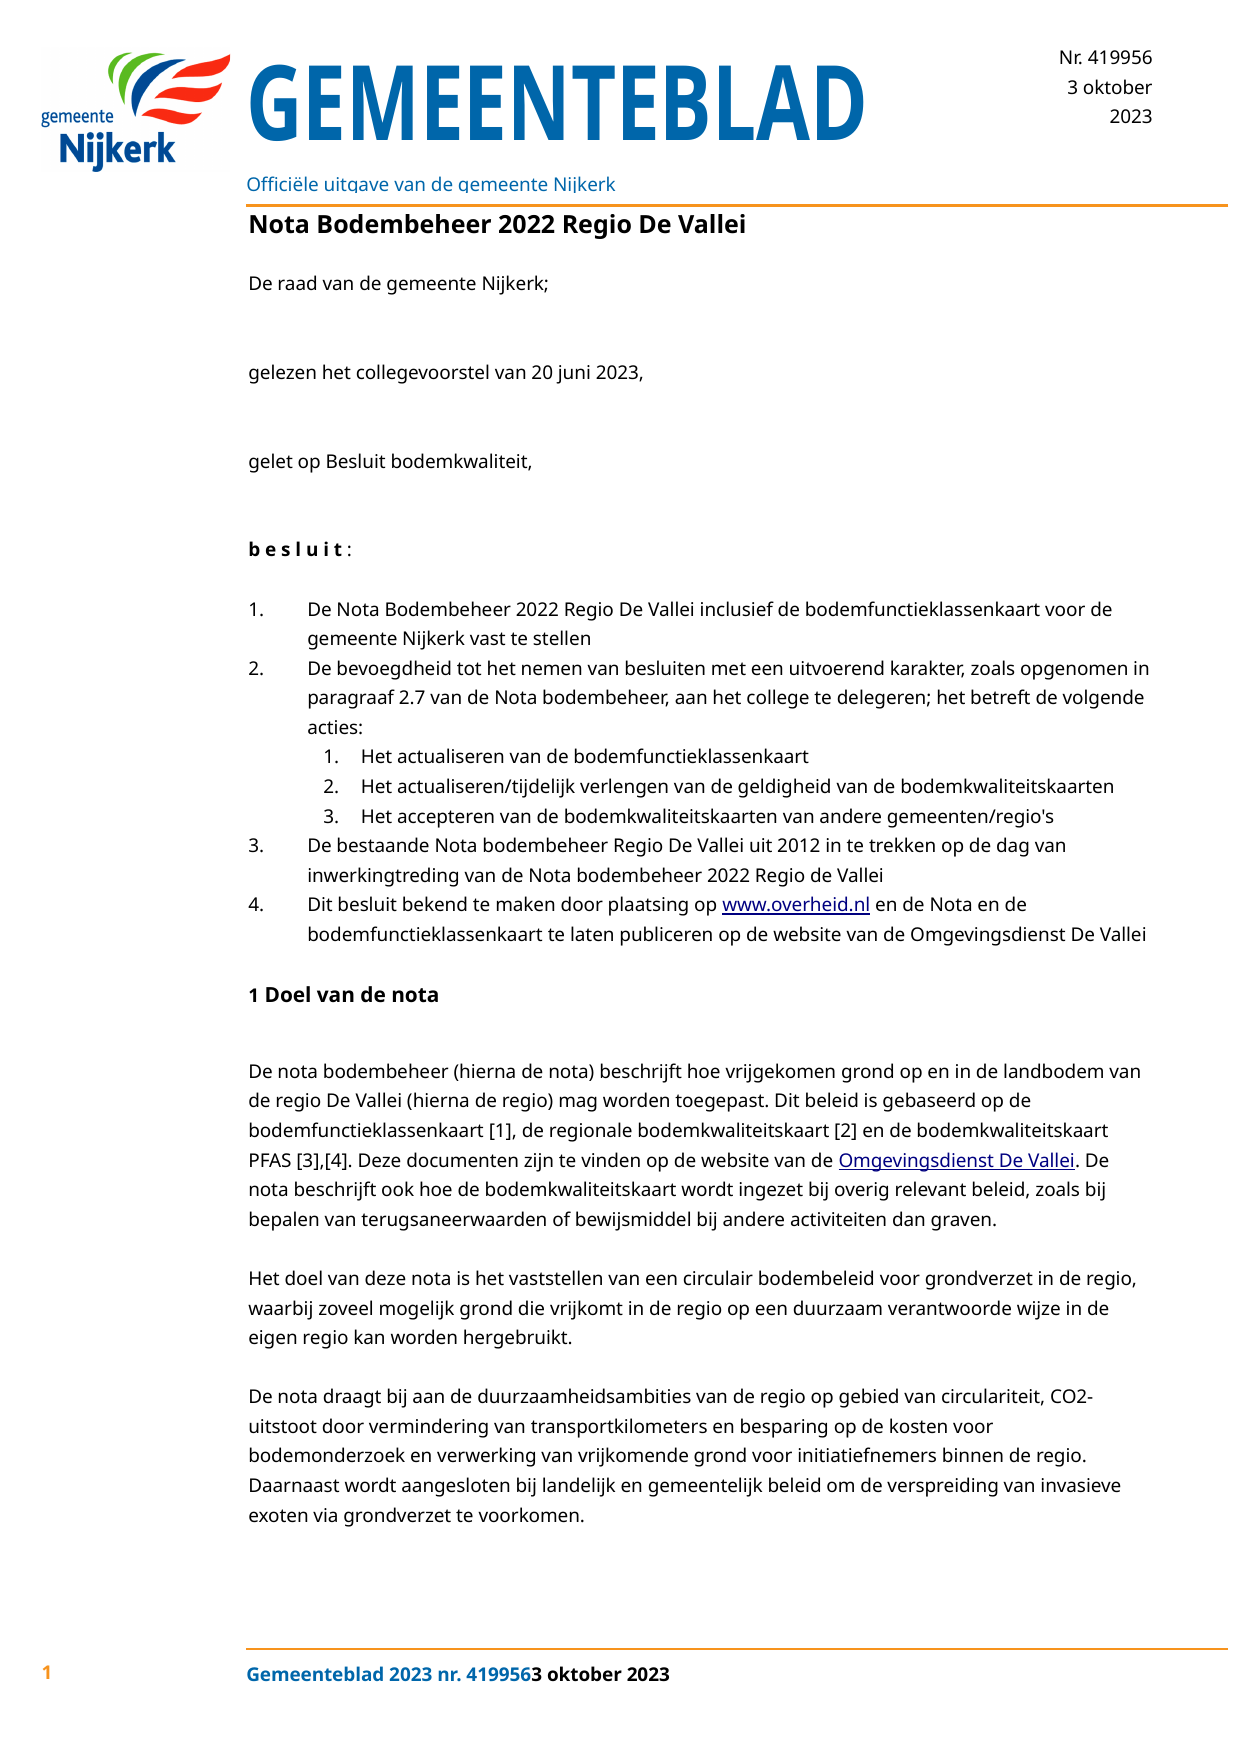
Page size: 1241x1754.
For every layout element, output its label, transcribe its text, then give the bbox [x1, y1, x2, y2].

text gelet op Besluit bodemkwaliteit, [248, 448, 1152, 473]
text De raad van de gemeente Nijkerk; [248, 270, 1152, 296]
text Nota Bodembeheer 2022 Regio De Vallei [248, 207, 1152, 241]
list De Nota Bodembeheer 2022 Regio De Vallei inclusief de bodemfunctieklassenkaart voor de gemeente Nijkerk vast te stellen [248, 596, 1152, 651]
list De bevoegdheid tot het nemen van besluiten met een uitvoerend karakter, zoals opgenomen in paragraaf 2.7 van de Nota bodembeheer, aan het college te delegeren; het betreft de volgende acties: [248, 655, 1152, 740]
list De bestaande Nota bodembeheer Regio De Vallei uit 2012 in te trekken op de dag van inwerkingtreding van de Nota bodembeheer 2022 Regio de Vallei [248, 832, 1152, 888]
text gelezen het collegevoorstel van 20 juni 2023, [248, 359, 1152, 385]
text 1 Doel van de nota [248, 980, 1152, 1009]
picture [41, 47, 231, 172]
list Het actualiseren/tijdelijk verlengen van de geldigheid van de bodemkwaliteitskaarten [323, 773, 1152, 799]
text b e s l u i t : [248, 537, 1152, 562]
text De nota bodembeheer (hierna de nota) beschrijft hoe vrijgekomen grond op en in de landbodem van de regio De Vallei (hierna de regio) mag worden toegepast. Dit beleid is gebaseerd op de bodemfunctieklassenkaart [1], de regionale bodemkwaliteitskaart [2] en de bodemkwaliteitskaart PFAS [3],[4]. Deze documenten zijn te vinden op de website van de Omgevingsdienst De Vallei. De nota beschrijft ook hoe de bodemkwaliteitskaart wordt ingezet bij overig relevant beleid, zoals bij bepalen van terugsaneerwaarden of bewijsmiddel bij andere activiteiten dan graven. [248, 1058, 1152, 1232]
text De nota draagt bij aan de duurzaamheidsambities van de regio op gebied van circulariteit, CO2-uitstoot door vermindering van transportkilometers en besparing op de kosten voor bodemonderzoek en verwerking van vrijkomende grond voor initiatiefnemers binnen de regio. Daarnaast wordt aangesloten bij landelijk en gemeentelijk beleid om de verspreiding van invasieve exoten via grondverzet te voorkomen. [248, 1383, 1152, 1527]
list Dit besluit bekend te maken door plaatsing op www.overheid.nl en de Nota en de bodemfunctieklassenkaart te laten publiceren op de website van de Omgevingsdienst De Vallei [248, 892, 1152, 947]
list Het actualiseren van de bodemfunctieklassenkaart [323, 744, 1152, 769]
list Het accepteren van de bodemkwaliteitskaarten van andere gemeenten/regio's [323, 803, 1152, 828]
text Het doel van deze nota is het vaststellen van een circulair bodembeleid voor grondverzet in de regio, waarbij zoveel mogelijk grond die vrijkomt in de regio op een duurzaam verantwoorde wijze in de eigen regio kan worden hergebruikt. [248, 1265, 1152, 1350]
